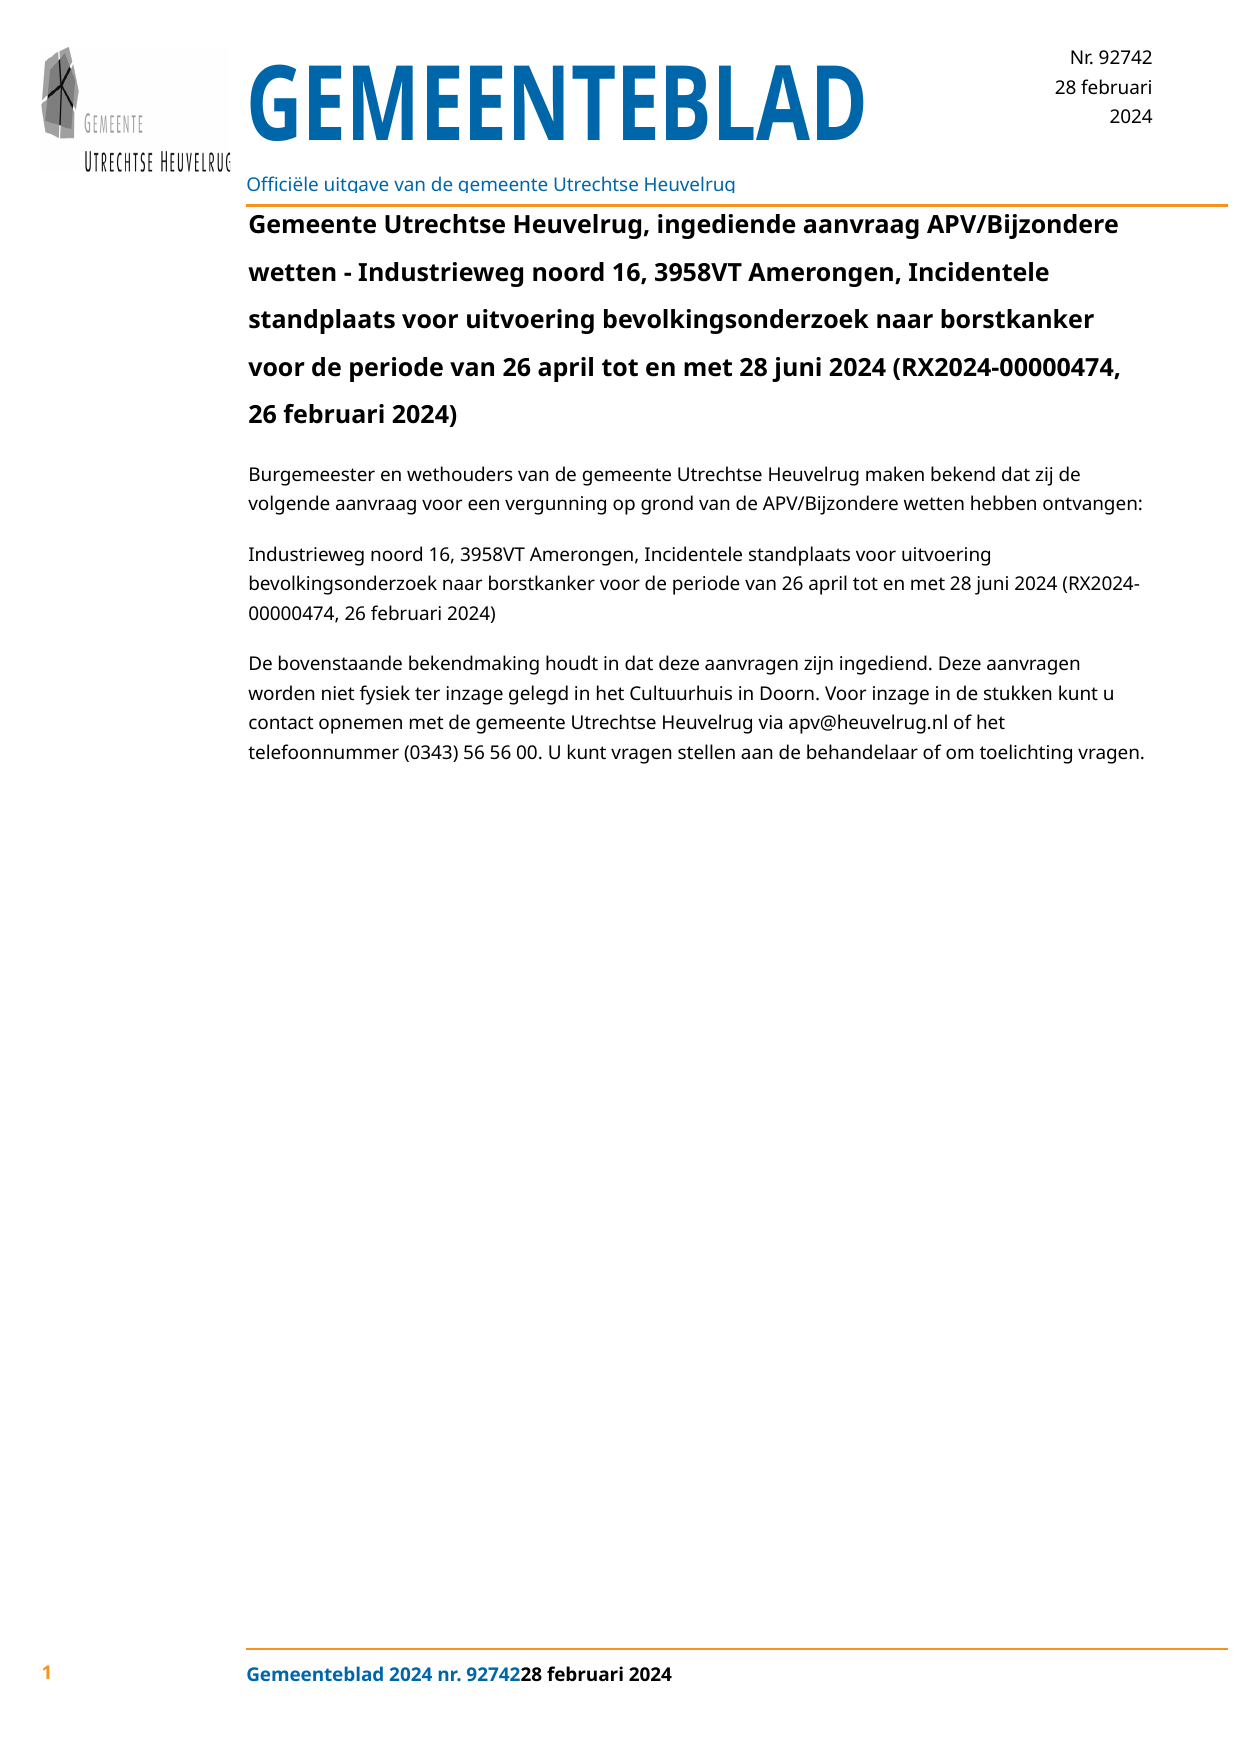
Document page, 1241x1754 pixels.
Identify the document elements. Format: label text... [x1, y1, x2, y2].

text De bovenstaande bekendmaking houdt in dat deze aanvragen zijn ingediend. Deze aanvragen worden niet fysiek ter inzage gelegd in het Cultuurhuis in Doorn. Voor inzage in de stukken kunt u contact opnemen met de gemeente Utrechtse Heuvelrug via apv@heuvelrug.nl of het telefoonnummer (0343) 56 56 00. U kunt vragen stellen aan de behandelaar of om toelichting vragen. [248, 650, 1152, 765]
picture [41, 47, 231, 172]
text Burgemeester en wethouders van de gemeente Utrechtse Heuvelrug maken bekend dat zij de volgende aanvraag voor een vergunning op grond van de APV/Bijzondere wetten hebben ontvangen: [248, 461, 1152, 516]
text Industrieweg noord 16, 3958VT Amerongen, Incidentele standplaats voor uitvoering bevolkingsonderzoek naar borstkanker voor de periode van 26 april tot en met 28 juni 2024 (RX2024-00000474, 26 februari 2024) [248, 541, 1152, 626]
text Gemeente Utrechtse Heuvelrug, ingediende aanvraag APV/Bijzondere wetten - Industrieweg noord 16, 3958VT Amerongen, Incidentele standplaats voor uitvoering bevolkingsonderzoek naar borstkanker voor de periode van 26 april tot en met 28 juni 2024 (RX2024-00000474, 26 februari 2024) [248, 207, 1152, 431]
